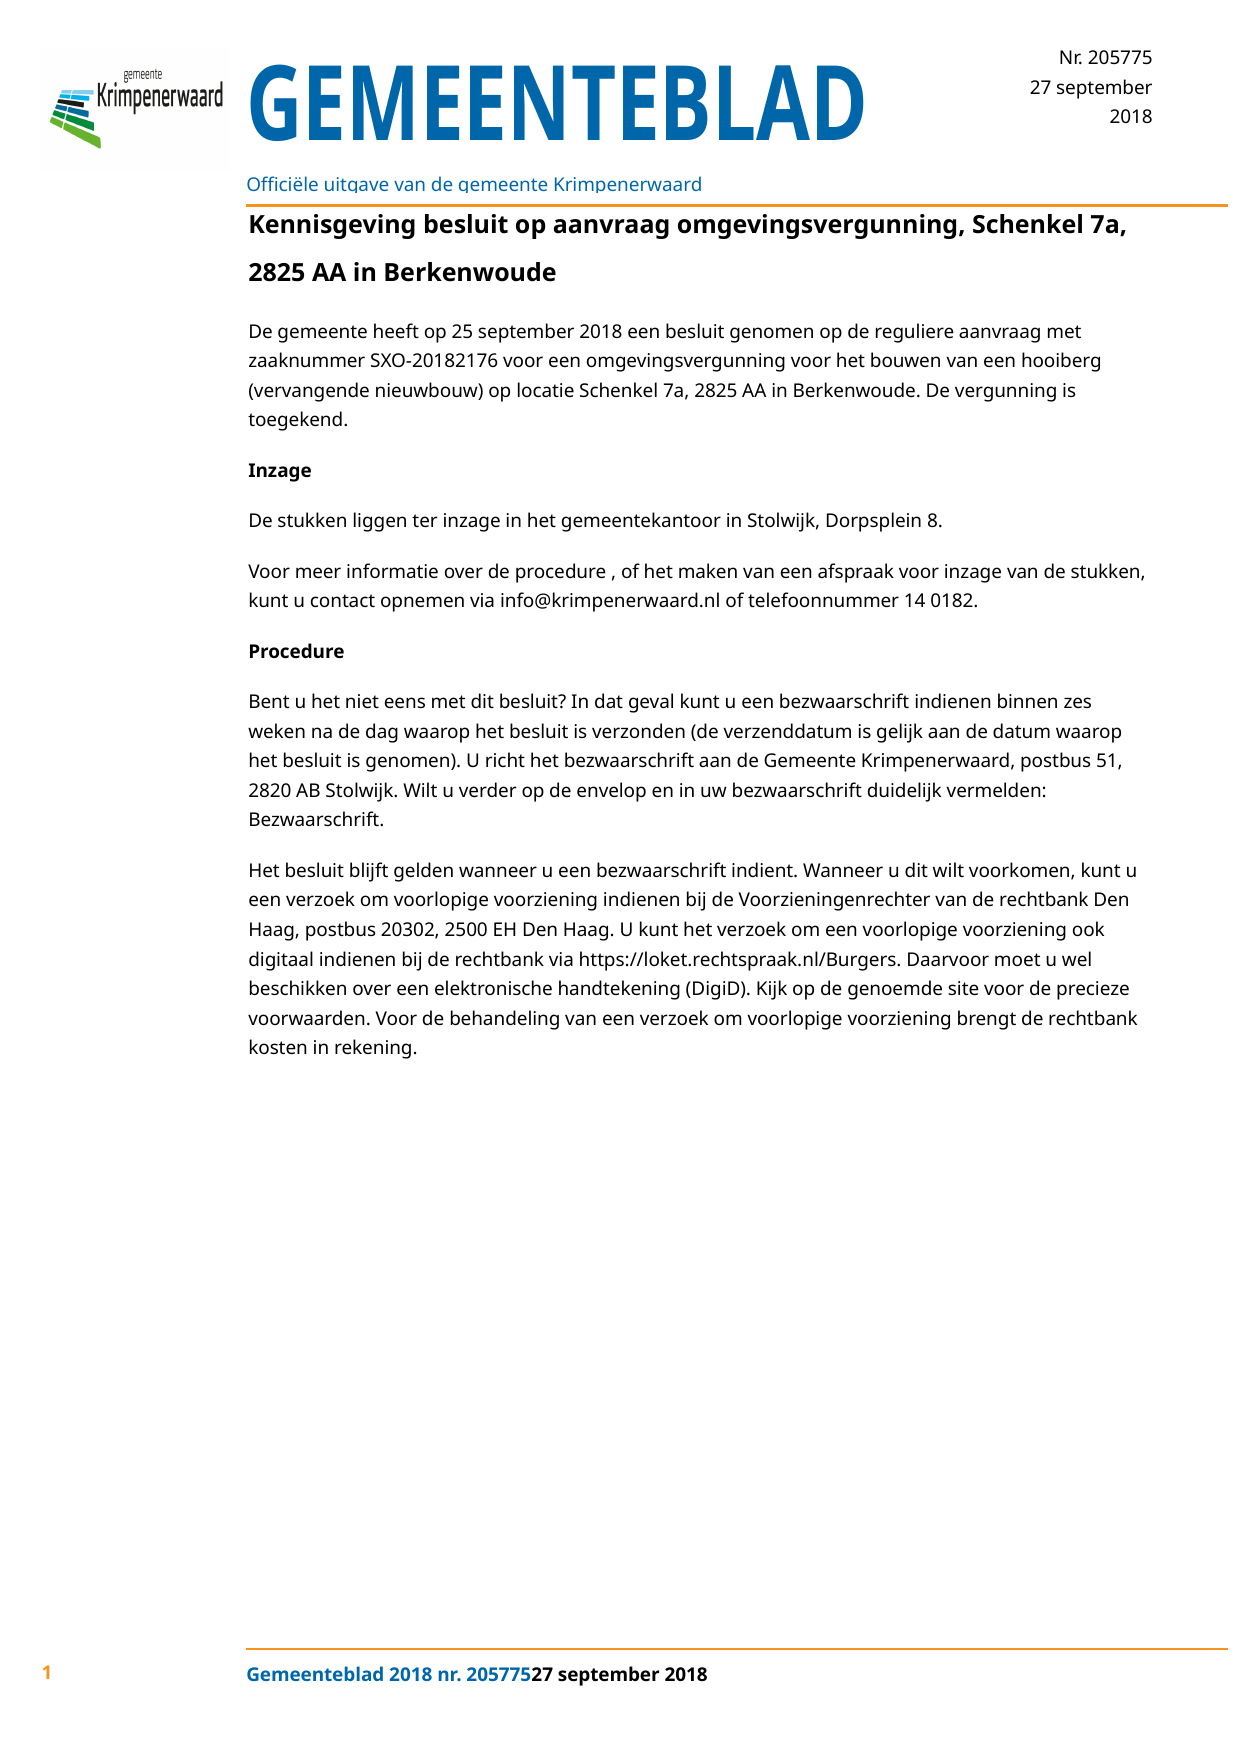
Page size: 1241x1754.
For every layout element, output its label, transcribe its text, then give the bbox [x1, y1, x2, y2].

text De gemeente heeft op 25 september 2018 een besluit genomen op de reguliere aanvraag met zaaknummer SXO-20182176 voor een omgevingsvergunning voor het bouwen van een hooiberg (vervangende nieuwbouw) op locatie Schenkel 7a, 2825 AA in Berkenwoude. De vergunning is toegekend. [248, 318, 1152, 432]
picture [41, 47, 231, 172]
text Voor meer informatie over de procedure , of het maken van een afspraak voor inzage van de stukken, kunt u contact opnemen via info@krimpenerwaard.nl of telefoonnummer 14 0182. [248, 558, 1152, 613]
text Het besluit blijft gelden wanneer u een bezwaarschrift indient. Wanneer u dit wilt voorkomen, kunt u een verzoek om voorlopige voorziening indienen bij de Voorzieningenrechter van de rechtbank Den Haag, postbus 20302, 2500 EH Den Haag. U kunt het verzoek om een voorlopige voorziening ook digitaal indienen bij de rechtbank via https://loket.rechtspraak.nl/Burgers. Daarvoor moet u wel beschikken over een elektronische handtekening (DigiD). Kijk op de genoemde site voor de precieze voorwaarden. Voor de behandeling van een verzoek om voorlopige voorziening brengt de rechtbank kosten in rekening. [248, 857, 1152, 1060]
text Procedure [248, 638, 1152, 664]
text Bent u het niet eens met dit besluit? In dat geval kunt u een bezwaarschrift indienen binnen zes weken na de dag waarop het besluit is verzonden (de verzenddatum is gelijk aan de datum waarop het besluit is genomen). U richt het bezwaarschrift aan de Gemeente Krimpenerwaard, postbus 51, 2820 AB Stolwijk. Wilt u verder op de envelop en in uw bezwaarschrift duidelijk vermelden: Bezwaarschrift. [248, 688, 1152, 832]
text Kennisgeving besluit op aanvraag omgevingsvergunning, Schenkel 7a, 2825 AA in Berkenwoude [248, 207, 1152, 288]
text De stukken liggen ter inzage in het gemeentekantoor in Stolwijk, Dorpsplein 8. [248, 507, 1152, 533]
text Inzage [248, 457, 1152, 483]
